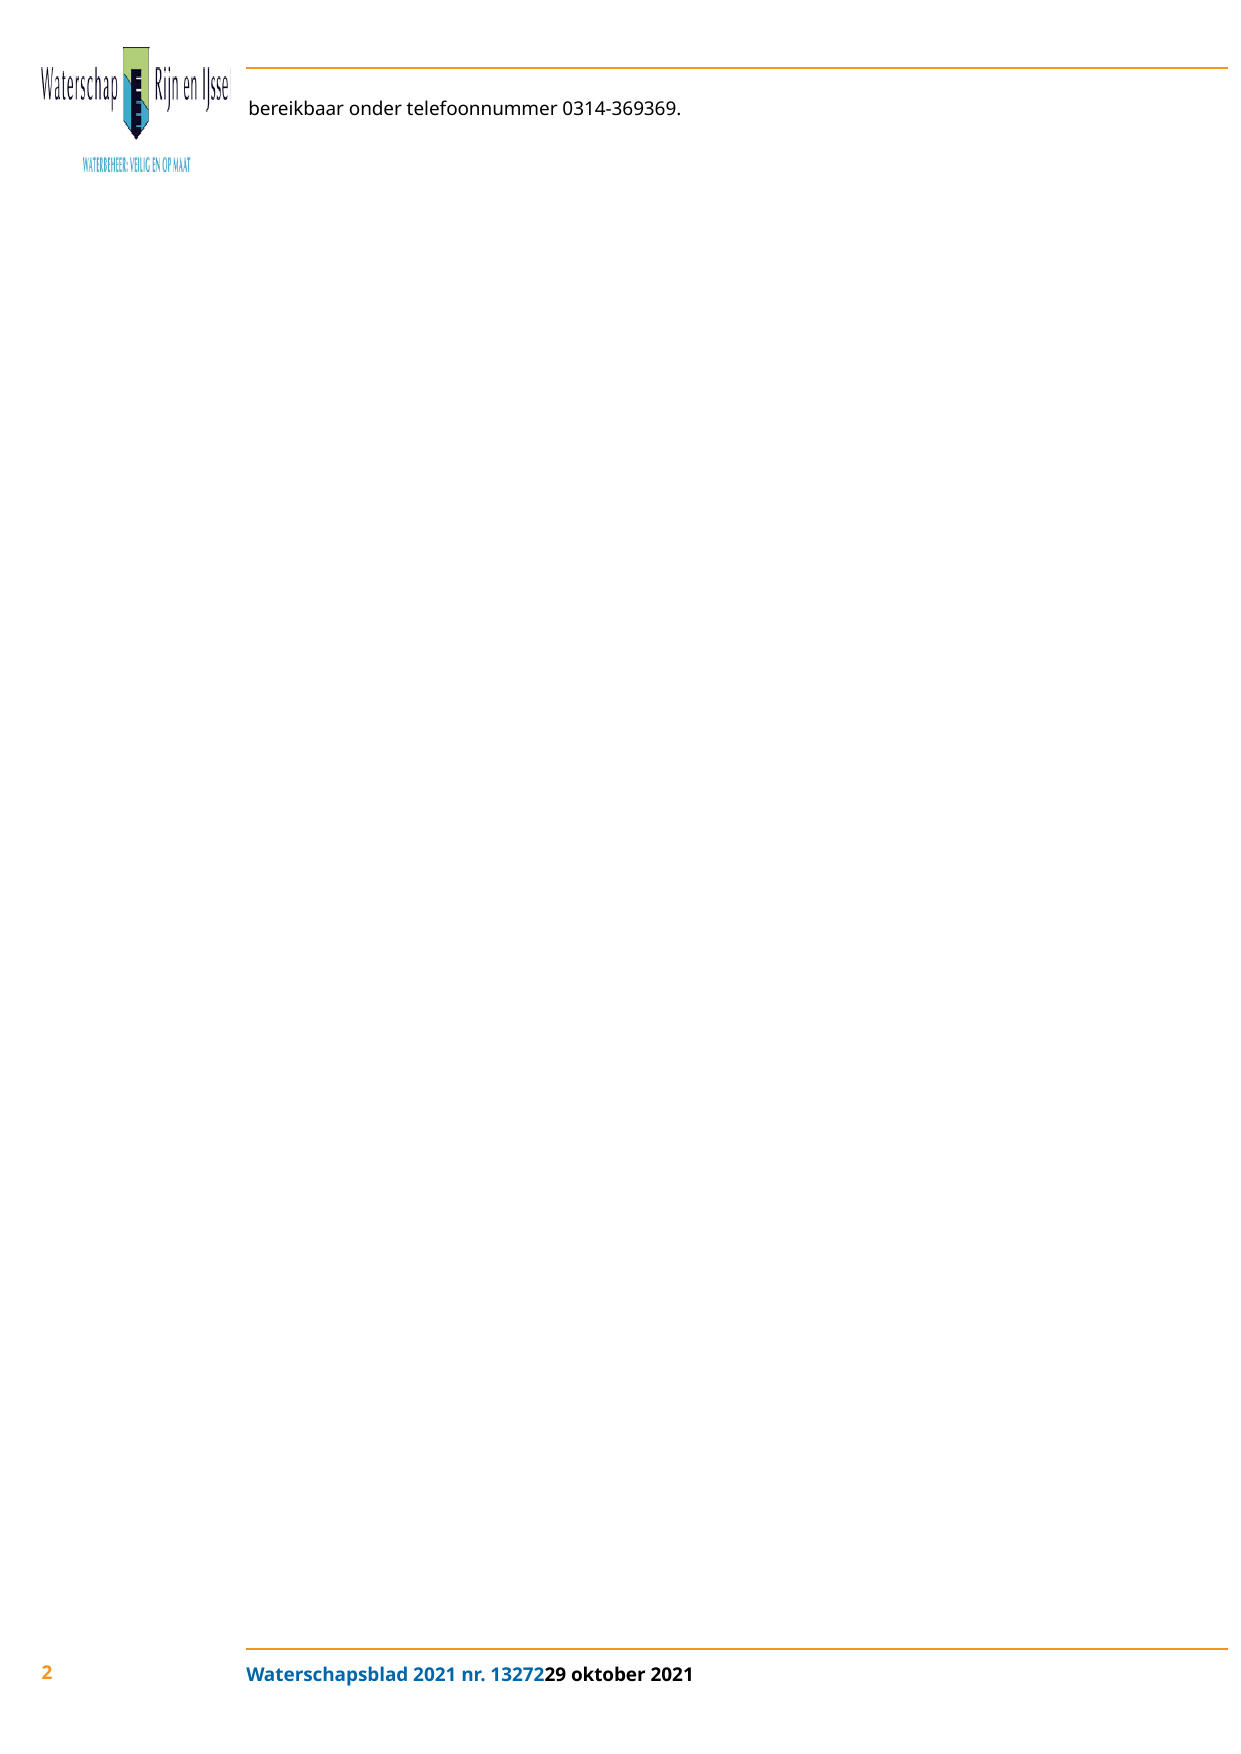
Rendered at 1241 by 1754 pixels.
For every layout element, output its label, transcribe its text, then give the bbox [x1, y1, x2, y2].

text bereikbaar onder telefoonnummer 0314-369369. [248, 95, 1152, 121]
picture [41, 47, 231, 172]
